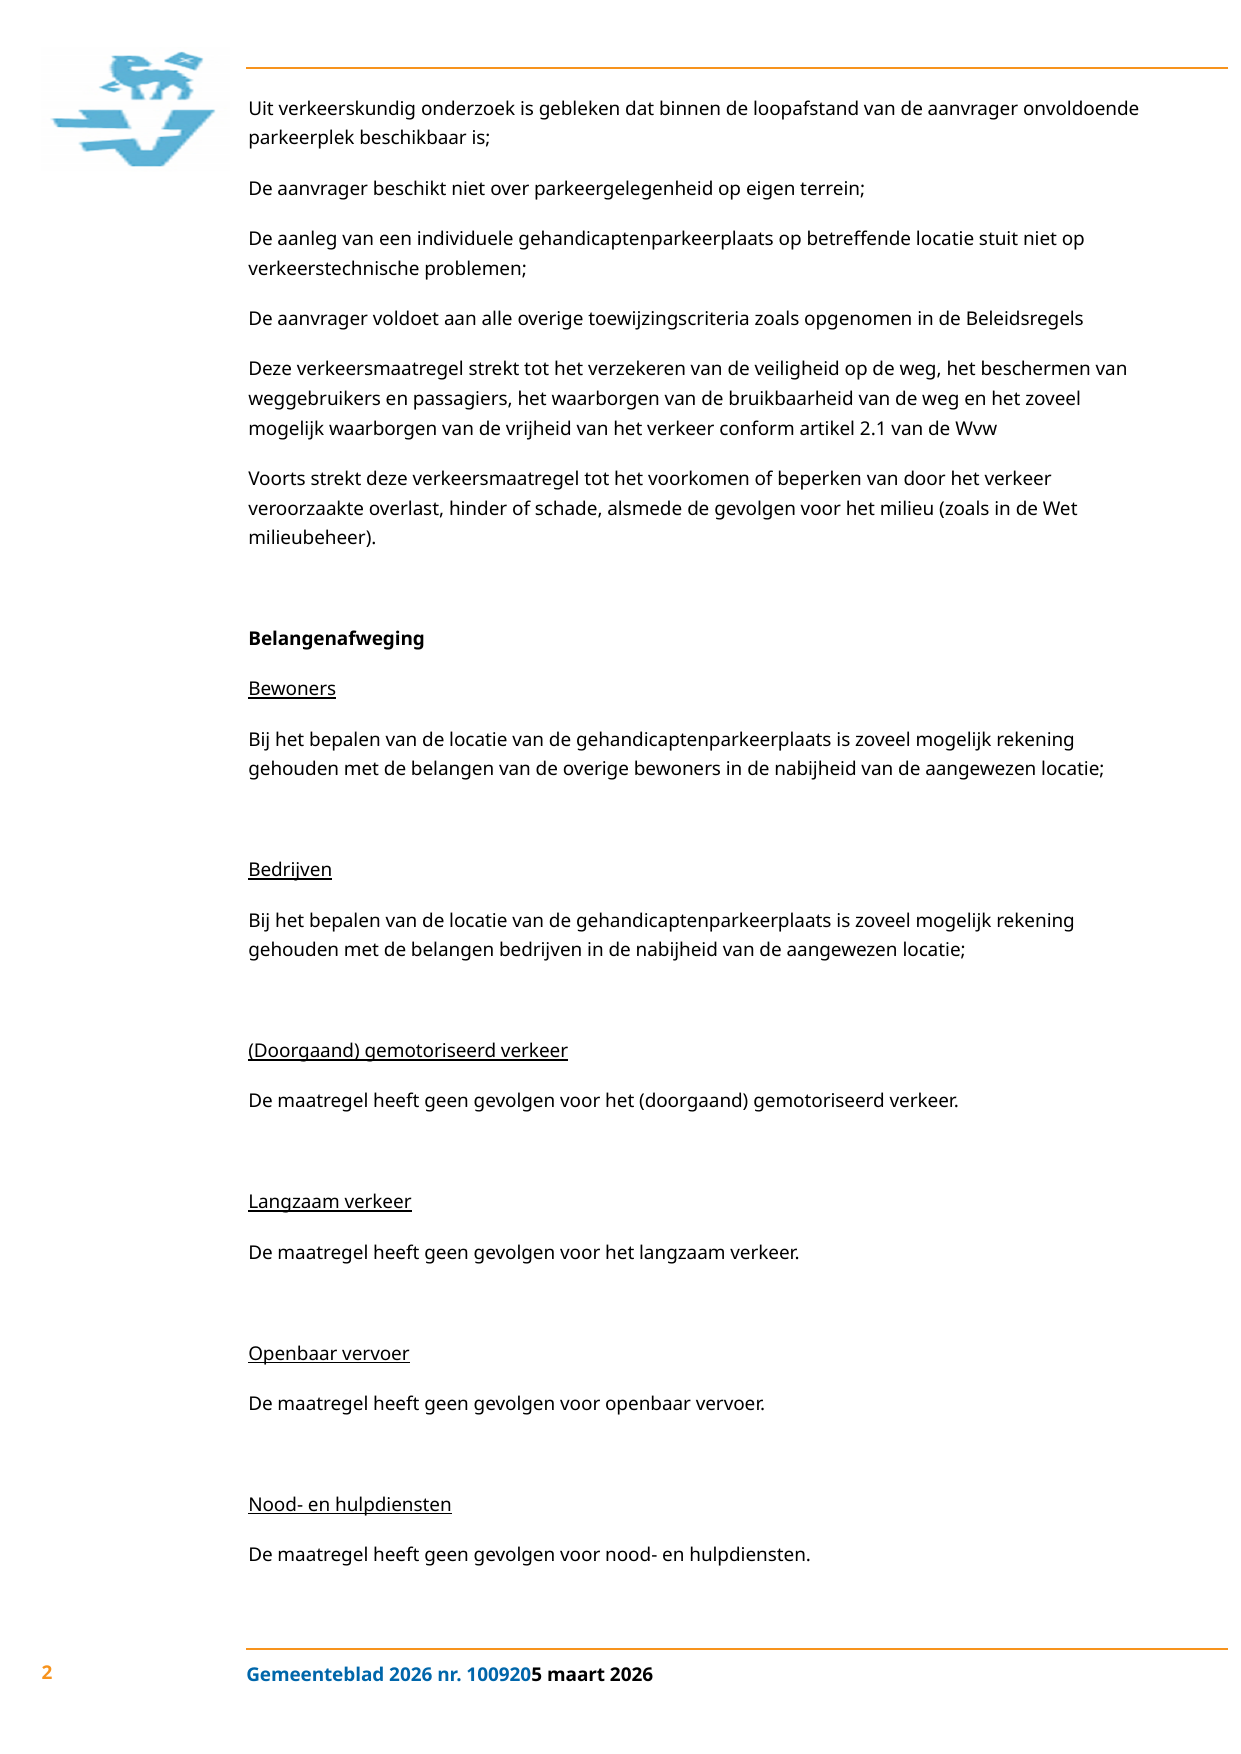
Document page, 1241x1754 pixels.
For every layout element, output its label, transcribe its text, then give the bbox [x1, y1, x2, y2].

text De maatregel heeft geen gevolgen voor het langzaam verkeer. [248, 1239, 1152, 1265]
text De maatregel heeft geen gevolgen voor openbaar vervoer. [248, 1390, 1152, 1416]
text Bedrijven [248, 856, 1152, 882]
text De aanvrager voldoet aan alle overige toewijzingscriteria zoals opgenomen in de Beleidsregels [248, 305, 1152, 331]
text Voorts strekt deze verkeersmaatregel tot het voorkomen of beperken van door het verkeer veroorzaakte overlast, hinder of schade, alsmede de gevolgen voor het milieu (zoals in de Wet milieubeheer). [248, 465, 1152, 550]
text Nood- en hulpdiensten [248, 1491, 1152, 1517]
text Openbaar vervoer [248, 1340, 1152, 1366]
text Langzaam verkeer [248, 1188, 1152, 1214]
text De maatregel heeft geen gevolgen voor het (doorgaand) gemotoriseerd verkeer. [248, 1088, 1152, 1113]
text Deze verkeersmaatregel strekt tot het verzekeren van de veiligheid op de weg, het beschermen van weggebruikers en passagiers, het waarborgen van de bruikbaarheid van de weg en het zoveel mogelijk waarborgen van de vrijheid van het verkeer conform artikel 2.1 van de Wvw [248, 356, 1152, 441]
text Bewoners [248, 676, 1152, 701]
text Uit verkeerskundig onderzoek is gebleken dat binnen de loopafstand van de aanvrager onvoldoende parkeerplek beschikbaar is; [248, 95, 1152, 150]
text De aanleg van een individuele gehandicaptenparkeerplaats op betreffende locatie stuit niet op verkeerstechnische problemen; [248, 225, 1152, 281]
text Bij het bepalen van de locatie van de gehandicaptenparkeerplaats is zoveel mogelijk rekening gehouden met de belangen van de overige bewoners in de nabijheid van de aangewezen locatie; [248, 726, 1152, 781]
picture [41, 47, 231, 172]
text Bij het bepalen van de locatie van de gehandicaptenparkeerplaats is zoveel mogelijk rekening gehouden met de belangen bedrijven in de nabijheid van de aangewezen locatie; [248, 907, 1152, 962]
text De aanvrager beschikt niet over parkeergelegenheid op eigen terrein; [248, 175, 1152, 201]
text De maatregel heeft geen gevolgen voor nood- en hulpdiensten. [248, 1541, 1152, 1567]
text Belangenafweging [248, 625, 1152, 651]
text (Doorgaand) gemotoriseerd verkeer [248, 1037, 1152, 1063]
